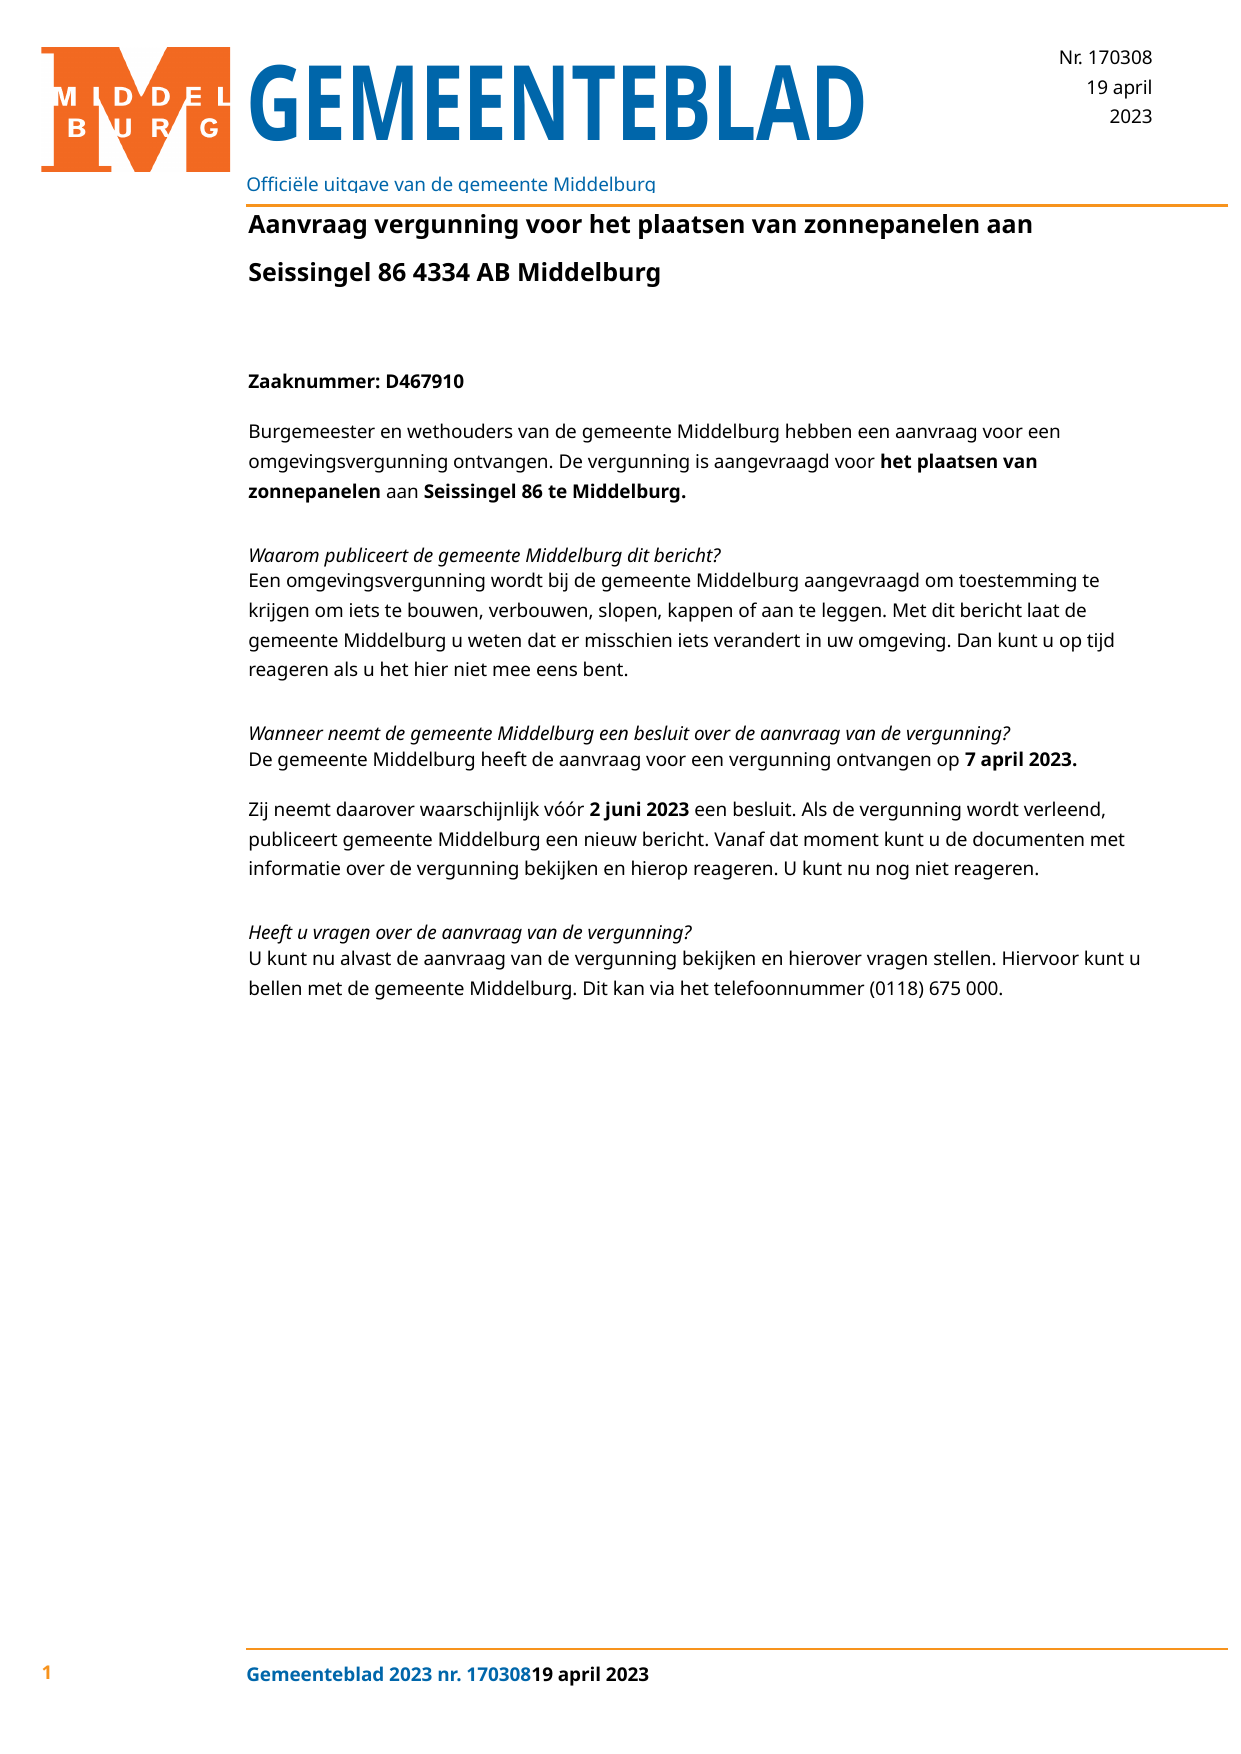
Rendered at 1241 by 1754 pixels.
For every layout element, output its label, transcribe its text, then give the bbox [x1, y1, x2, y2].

text Een omgevingsvergunning wordt bij de gemeente Middelburg aangevraagd om toestemming te krijgen om iets te bouwen, verbouwen, slopen, kappen of aan te leggen. Met dit bericht laat de gemeente Middelburg u weten dat er misschien iets verandert in uw omgeving. Dan kunt u op tijd reageren als u het hier niet mee eens bent. [248, 568, 1152, 682]
text U kunt nu alvast de aanvraag van de vergunning bekijken en hierover vragen stellen. Hiervoor kunt u bellen met de gemeente Middelburg. Dit kan via het telefoonnummer (0118) 675 000. [248, 945, 1152, 1001]
picture [41, 47, 231, 172]
text Waarom publiceert de gemeente Middelburg dit bericht? [248, 542, 1152, 568]
text Burgemeester en wethouders van de gemeente Middelburg hebben een aanvraag voor een omgevingsvergunning ontvangen. De vergunning is aangevraagd voor het plaatsen van zonnepanelen aan Seissingel 86 te Middelburg. [248, 419, 1152, 504]
text Zij neemt daarover waarschijnlijk vóór 2 juni 2023 een besluit. Als de vergunning wordt verleend, publiceert gemeente Middelburg een nieuw bericht. Vanaf dat moment kunt u de documenten met informatie over de vergunning bekijken en hierop reageren. U kunt nu nog niet reageren. [248, 796, 1152, 881]
text De gemeente Middelburg heeft de aanvraag voor een vergunning ontvangen op 7 april 2023. [248, 746, 1152, 772]
text Heeft u vragen over de aanvraag van de vergunning? [248, 919, 1152, 945]
text Aanvraag vergunning voor het plaatsen van zonnepanelen aan Seissingel 86 4334 AB Middelburg [248, 207, 1152, 288]
text Zaaknummer: D467910 [248, 368, 1152, 394]
text Wanneer neemt de gemeente Middelburg een besluit over de aanvraag van de vergunning? [248, 720, 1152, 746]
